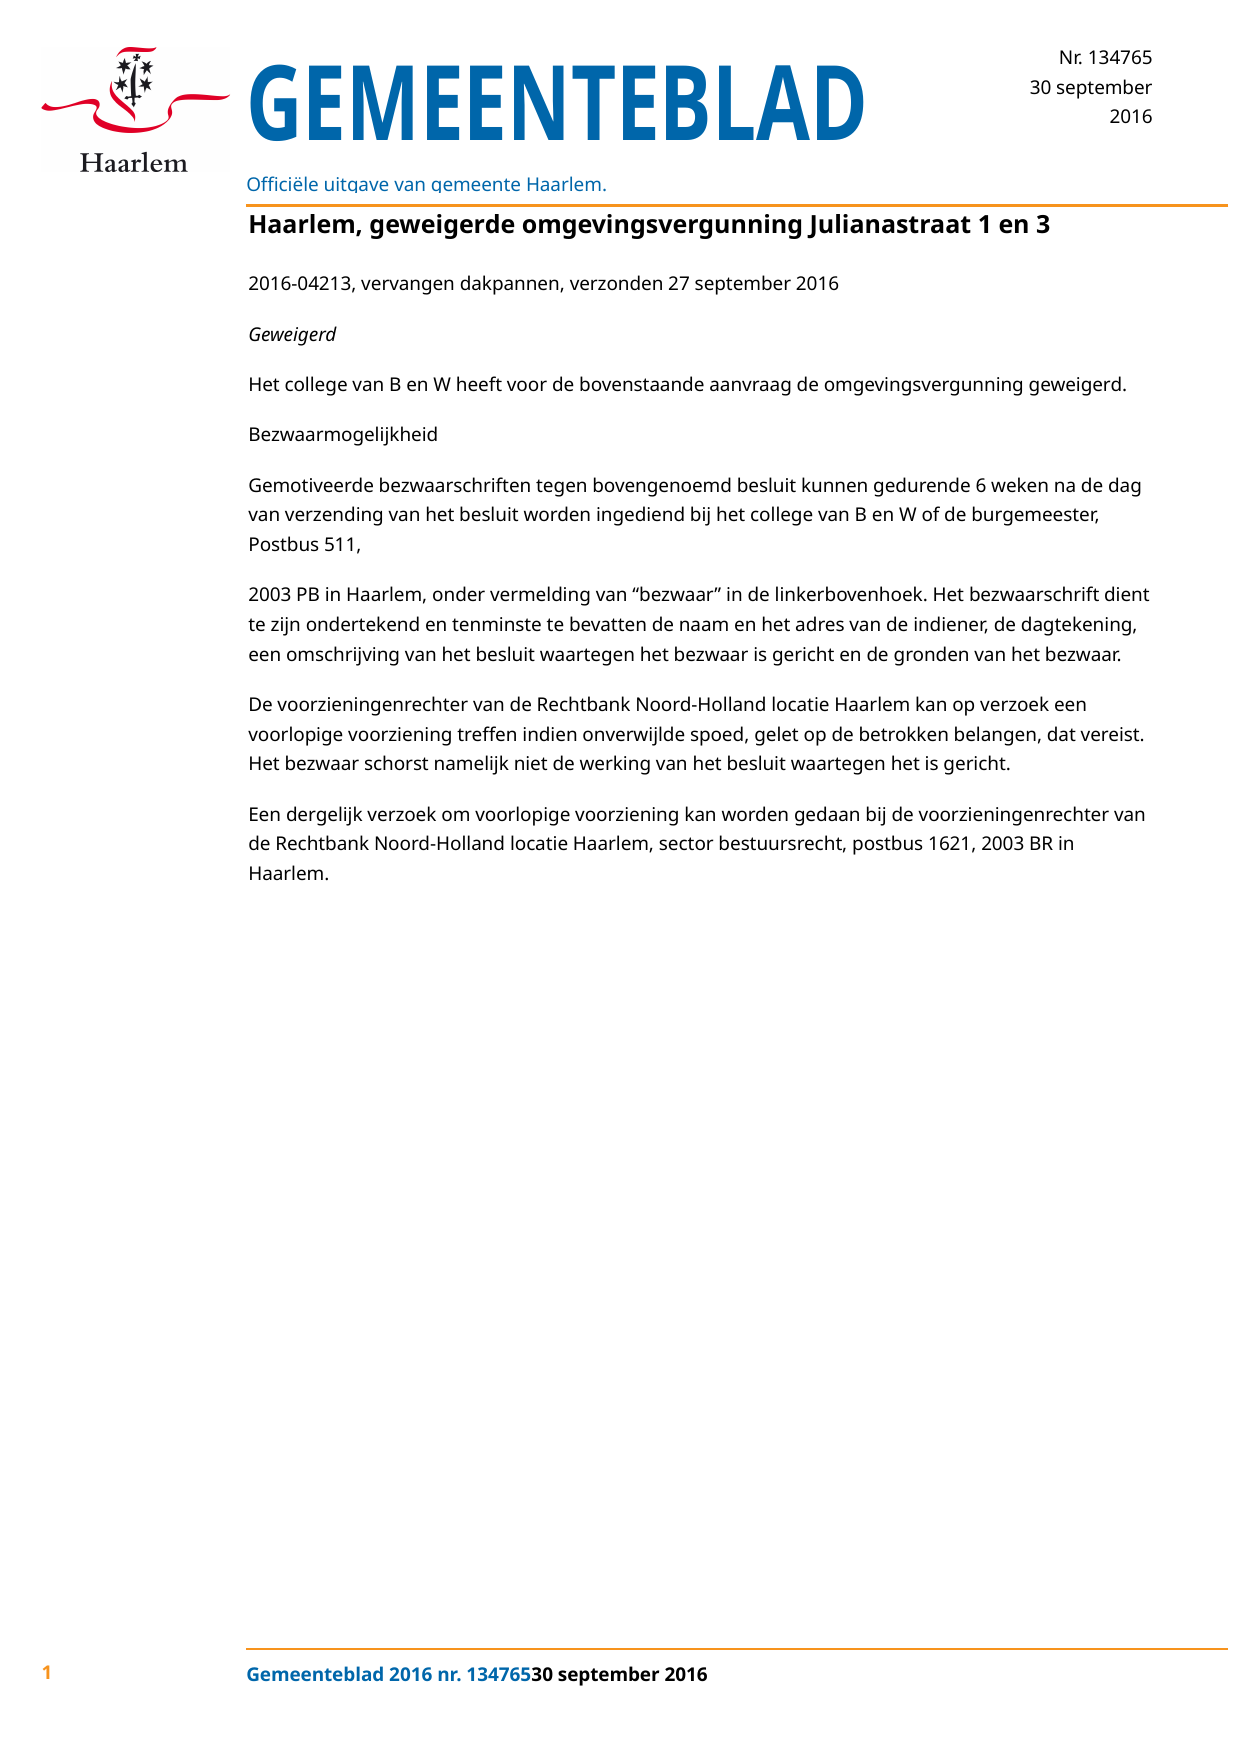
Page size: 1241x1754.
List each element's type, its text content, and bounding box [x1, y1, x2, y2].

text De voorzieningenrechter van de Rechtbank Noord-Holland locatie Haarlem kan op verzoek een voorlopige voorziening treffen indien onverwijlde spoed, gelet op de betrokken belangen, dat vereist. Het bezwaar schorst namelijk niet de werking van het besluit waartegen het is gericht. [248, 691, 1152, 776]
picture [41, 47, 231, 172]
text Het college van B en W heeft voor de bovenstaande aanvraag de omgevingsvergunning geweigerd. [248, 371, 1152, 397]
text Geweigerd [248, 321, 1152, 346]
text Gemotiveerde bezwaarschriften tegen bovengenoemd besluit kunnen gedurende 6 weken na de dag van verzending van het besluit worden ingediend bij het college van B en W of de burgemeester, Postbus 511, [248, 472, 1152, 557]
text Een dergelijk verzoek om voorlopige voorziening kan worden gedaan bij de voorzieningenrechter van de Rechtbank Noord-Holland locatie Haarlem, sector bestuursrecht, postbus 1621, 2003 BR in Haarlem. [248, 801, 1152, 886]
text 2003 PB in Haarlem, onder vermelding van “bezwaar” in de linkerbovenhoek. Het bezwaarschrift dient te zijn ondertekend en tenminste te bevatten de naam en het adres van de indiener, de dagtekening, een omschrijving van het besluit waartegen het bezwaar is gericht en de gronden van het bezwaar. [248, 582, 1152, 666]
text Haarlem, geweigerde omgevingsvergunning Julianastraat 1 en 3 [248, 207, 1152, 241]
text 2016-04213, vervangen dakpannen, verzonden 27 september 2016 [248, 270, 1152, 296]
text Bezwaarmogelijkheid [248, 422, 1152, 447]
